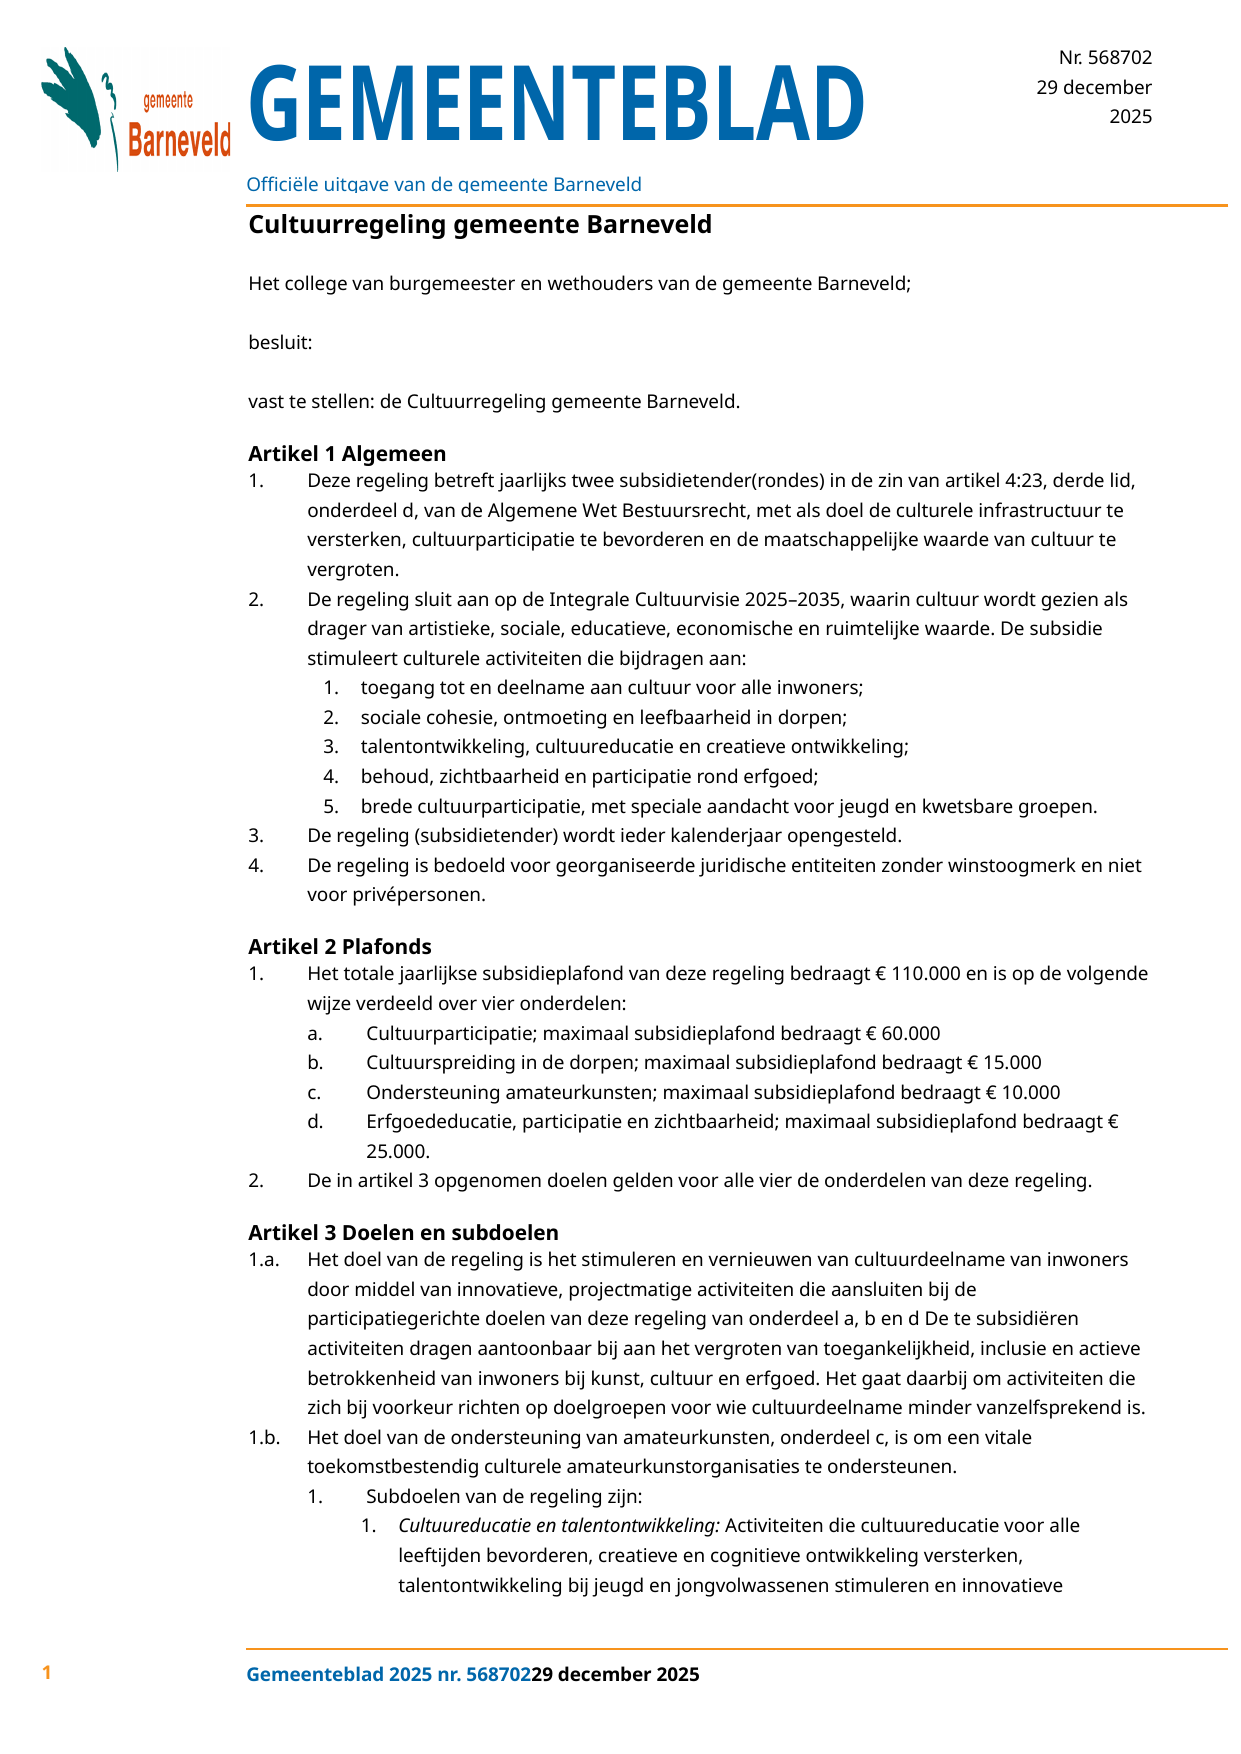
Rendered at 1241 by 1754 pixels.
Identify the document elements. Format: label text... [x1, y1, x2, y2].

text Het college van burgemeester en wethouders van de gemeente Barneveld; [248, 270, 1152, 296]
text Artikel 1 Algemeen [248, 439, 1152, 467]
list De regeling is bedoeld voor georganiseerde juridische entiteiten zonder winstoogmerk en niet voor privépersonen. [248, 852, 1152, 907]
list behoud, zichtbaarheid en participatie rond erfgoed; [323, 763, 1152, 789]
list Erfgoededucatie, participatie en zichtbaarheid; maximaal subsidieplafond bedraagt € 25.000. [307, 1108, 1152, 1164]
list Het doel van de ondersteuning van amateurkunsten, onderdeel c, is om een vitale toekomstbestendig culturele amateurkunstorganisaties te ondersteunen. [248, 1424, 1152, 1479]
text Cultuurregeling gemeente Barneveld [248, 207, 1152, 241]
list Cultuureducatie en talentontwikkeling: Activiteiten die cultuureducatie voor alle leeftijden bevorderen, creatieve en cognitieve ontwikkeling versterken, talentontwikkeling bij jeugd en jongvolwassenen stimuleren en innovatieve [361, 1513, 1152, 1598]
text Artikel 3 Doelen en subdoelen [248, 1218, 1152, 1246]
list Cultuurspreiding in de dorpen; maximaal subsidieplafond bedraagt € 15.000 [307, 1049, 1152, 1075]
list sociale cohesie, ontmoeting en leefbaarheid in dorpen; [323, 704, 1152, 730]
text besluit: [248, 329, 1152, 355]
text vast te stellen: de Cultuurregeling gemeente Barneveld. [248, 389, 1152, 414]
list Het totale jaarlijkse subsidieplafond van deze regeling bedraagt € 110.000 en is op de volgende wijze verdeeld over vier onderdelen: [248, 961, 1152, 1016]
list Subdoelen van de regeling zijn: [307, 1483, 1152, 1509]
list De in artikel 3 opgenomen doelen gelden voor alle vier de onderdelen van deze regeling. [248, 1168, 1152, 1193]
list talentontwikkeling, cultuureducatie en creatieve ontwikkeling; [323, 734, 1152, 759]
list Deze regeling betreft jaarlijks twee subsidietender(rondes) in de zin van artikel 4:23, derde lid, onderdeel d, van de Algemene Wet Bestuursrecht, met als doel de culturele infrastructuur te versterken, cultuurparticipatie te bevorderen en de maatschappelijke waarde van cultuur te vergroten. [248, 467, 1152, 582]
picture [41, 47, 231, 172]
list brede cultuurparticipatie, met speciale aandacht voor jeugd en kwetsbare groepen. [323, 793, 1152, 819]
list Het doel van de regeling is het stimuleren en vernieuwen van cultuurdeelname van inwoners door middel van innovatieve, projectmatige activiteiten die aansluiten bij de participatiegerichte doelen van deze regeling van onderdeel a, b en d De te subsidiëren activiteiten dragen aantoonbaar bij aan het vergroten van toegankelijkheid, inclusie en actieve betrokkenheid van inwoners bij kunst, cultuur en erfgoed. Het gaat daarbij om activiteiten die zich bij voorkeur richten op doelgroepen voor wie cultuurdeelname minder vanzelfsprekend is. [248, 1246, 1152, 1420]
text Artikel 2 Plafonds [248, 932, 1152, 961]
list De regeling sluit aan op de Integrale Cultuurvisie 2025–2035, waarin cultuur wordt gezien als drager van artistieke, sociale, educatieve, economische en ruimtelijke waarde. De subsidie stimuleert culturele activiteiten die bijdragen aan: [248, 586, 1152, 671]
list Ondersteuning amateurkunsten; maximaal subsidieplafond bedraagt € 10.000 [307, 1079, 1152, 1104]
list Cultuurparticipatie; maximaal subsidieplafond bedraagt € 60.000 [307, 1020, 1152, 1045]
list De regeling (subsidietender) wordt ieder kalenderjaar opengesteld. [248, 822, 1152, 848]
list toegang tot en deelname aan cultuur voor alle inwoners; [323, 674, 1152, 700]
